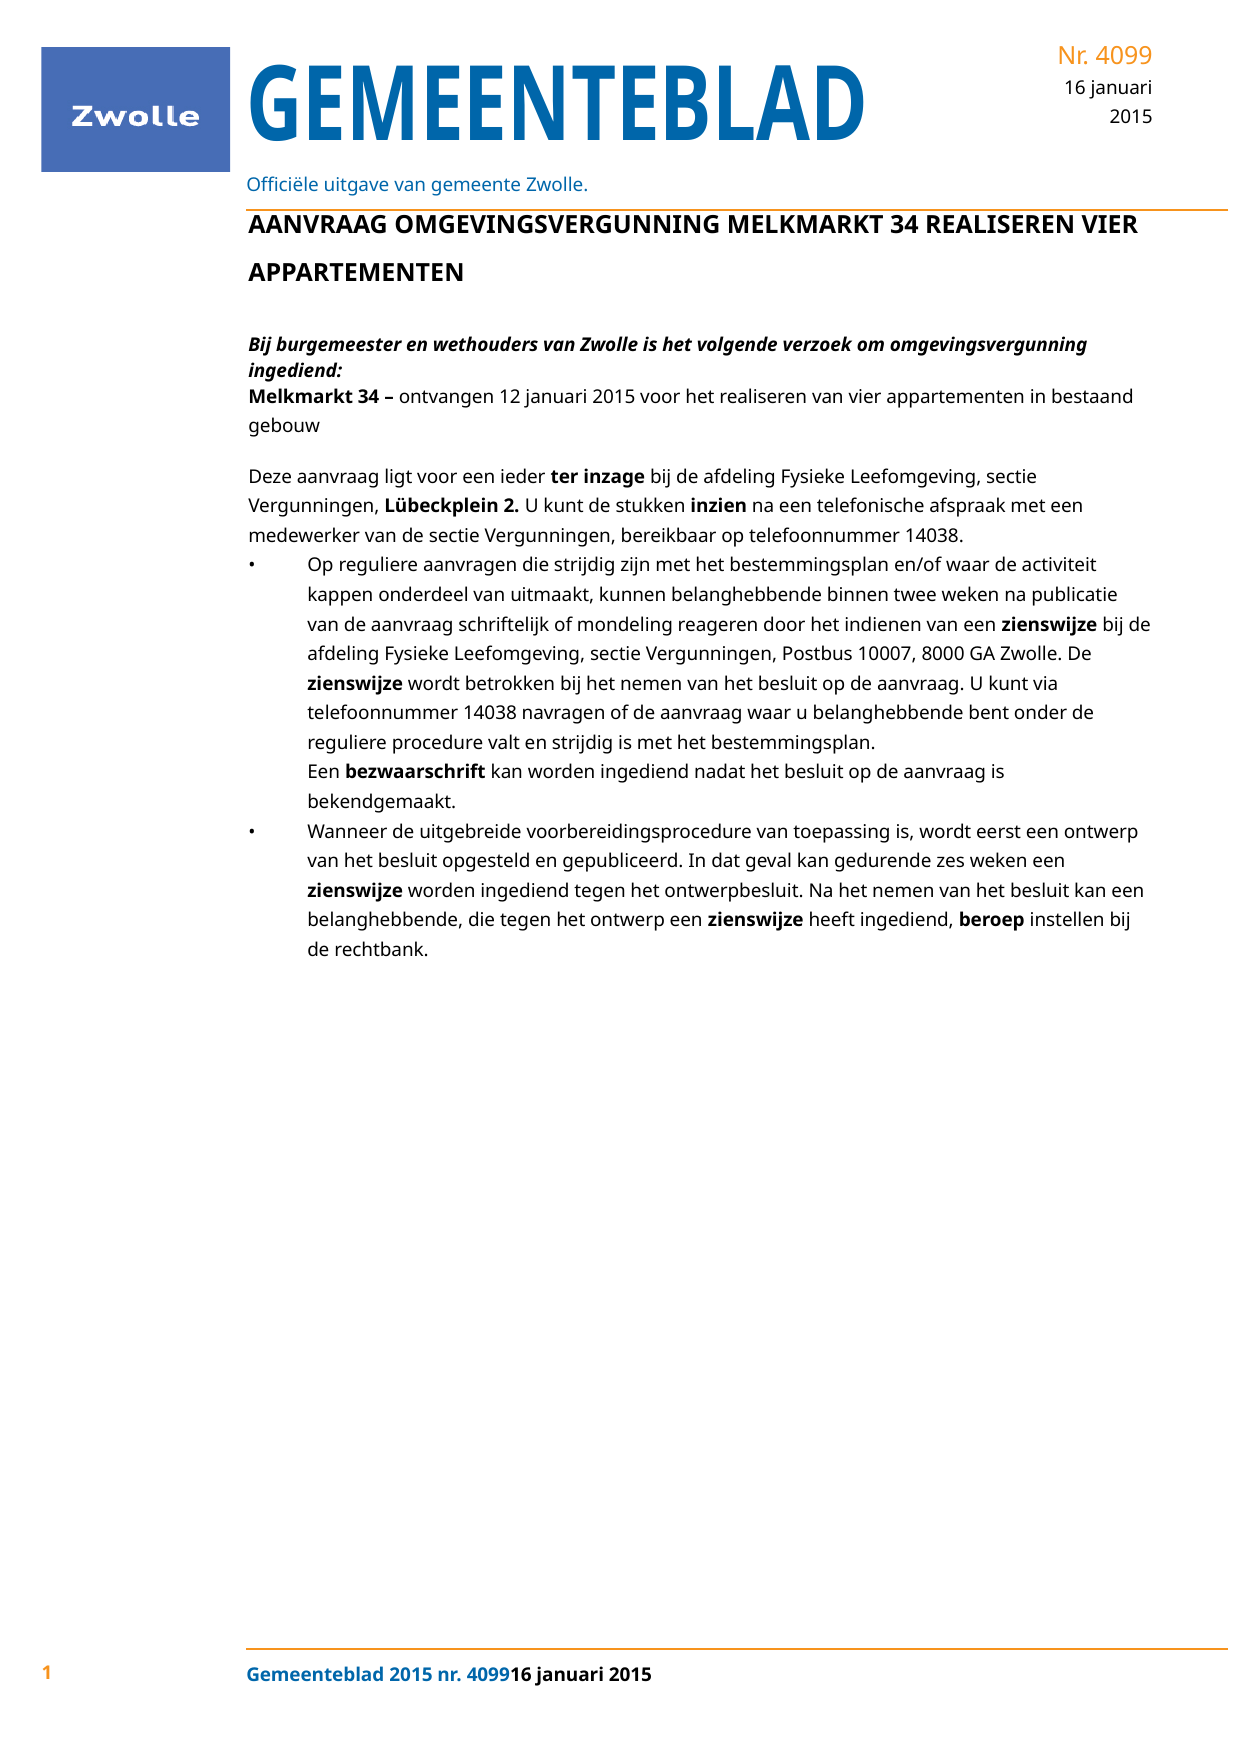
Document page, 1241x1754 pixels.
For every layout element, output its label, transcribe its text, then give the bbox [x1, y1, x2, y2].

picture [41, 47, 231, 172]
text Melkmarkt 34 – ontvangen 12 januari 2015 voor het realiseren van vier appartementen in bestaand gebouw [248, 383, 1152, 438]
text Bij burgemeester en wethouders van Zwolle is het volgende verzoek om omgevingsvergunning ingediend: [248, 331, 1152, 383]
text AANVRAAG OMGEVINGSVERGUNNING MELKMARKT 34 REALISEREN VIER APPARTEMENTEN [248, 211, 1152, 288]
list Een bezwaarschrift kan worden ingediend nadat het besluit op de aanvraag is bekendgemaakt. [248, 759, 1152, 814]
text Deze aanvraag ligt voor een ieder ter inzage bij de afdeling Fysieke Leefomgeving, sectie Vergunningen, Lübeckplein 2. U kunt de stukken inzien na een telefonische afspraak met een medewerker van de sectie Vergunningen, bereikbaar op telefoonnummer 14038. [248, 463, 1152, 548]
list Wanneer de uitgebreide voorbereidingsprocedure van toepassing is, wordt eerst een ontwerp van het besluit opgesteld en gepubliceerd. In dat geval kan gedurende zes weken een zienswijze worden ingediend tegen het ontwerpbesluit. Na het nemen van het besluit kan een belanghebbende, die tegen het ontwerp een zienswijze heeft ingediend, beroep instellen bij de rechtbank. [248, 818, 1152, 962]
list Op reguliere aanvragen die strijdig zijn met het bestemmingsplan en/of waar de activiteit kappen onderdeel van uitmaakt, kunnen belanghebbende binnen twee weken na publicatie van de aanvraag schriftelijk of mondeling reageren door het indienen van een zienswijze bij de afdeling Fysieke Leefomgeving, sectie Vergunningen, Postbus 10007, 8000 GA Zwolle. De zienswijze wordt betrokken bij het nemen van het besluit op de aanvraag. U kunt via telefoonnummer 14038 navragen of de aanvraag waar u belanghebbende bent onder de reguliere procedure valt en strijdig is met het bestemmingsplan. [248, 552, 1152, 755]
